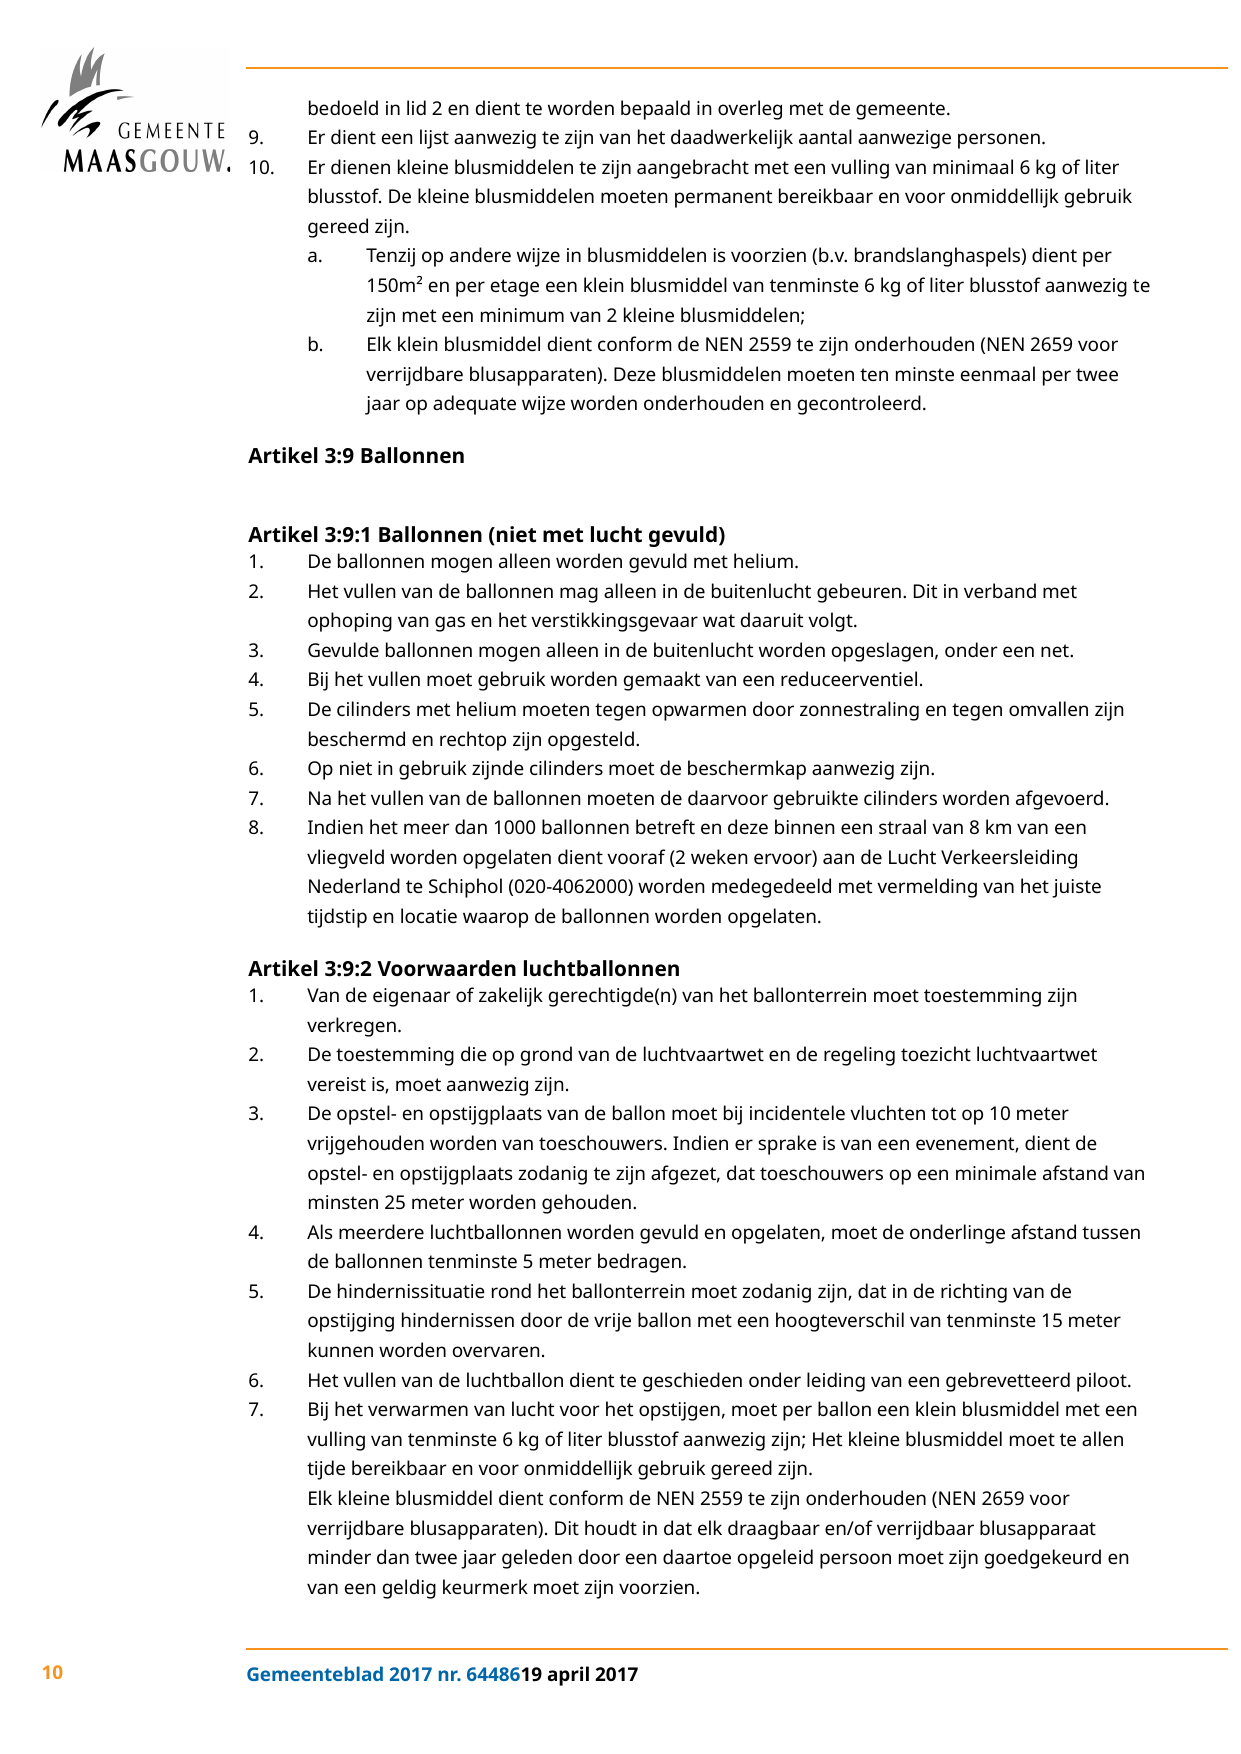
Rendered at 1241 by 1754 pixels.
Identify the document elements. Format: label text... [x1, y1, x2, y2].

list Het vullen van de luchtballon dient te geschieden onder leiding van een gebrevetteerd piloot. [248, 1367, 1152, 1392]
list De ballonnen mogen alleen worden gevuld met helium. [248, 548, 1152, 574]
list Gevulde ballonnen mogen alleen in de buitenlucht worden opgeslagen, onder een net. [248, 637, 1152, 663]
list De cilinders met helium moeten tegen opwarmen door zonnestraling en tegen omvallen zijn beschermd en rechtop zijn opgesteld. [248, 696, 1152, 752]
list Van de eigenaar of zakelijk gerechtigde(n) van het ballonterrein moet toestemming zijn verkregen. [248, 982, 1152, 1037]
list Na het vullen van de ballonnen moeten de daarvoor gebruikte cilinders worden afgevoerd. [248, 785, 1152, 811]
list Er dienen kleine blusmiddelen te zijn aangebracht met een vulling van minimaal 6 kg of liter blusstof. De kleine blusmiddelen moeten permanent bereikbaar en voor onmiddellijk gebruik gereed zijn. [248, 154, 1152, 239]
text Artikel 3:9:2 Voorwaarden luchtballonnen [248, 954, 1152, 982]
text Artikel 3:9:1 Ballonnen (niet met lucht gevuld) [248, 520, 1152, 548]
list Elk klein blusmiddel dient conform de NEN 2559 te zijn onderhouden (NEN 2659 voor verrijdbare blusapparaten). Deze blusmiddelen moeten ten minste eenmaal per twee jaar op adequate wijze worden onderhouden en gecontroleerd. [307, 331, 1152, 416]
list De opstel- en opstijgplaats van de ballon moet bij incidentele vluchten tot op 10 meter vrijgehouden worden van toeschouwers. Indien er sprake is van een evenement, dient de opstel- en opstijgplaats zodanig te zijn afgezet, dat toeschouwers op een minimale afstand van minsten 25 meter worden gehouden. [248, 1101, 1152, 1215]
list bedoeld in lid 2 en dient te worden bepaald in overleg met de gemeente. [248, 95, 1152, 121]
text Artikel 3:9 Ballonnen [248, 441, 1152, 469]
list Indien het meer dan 1000 ballonnen betreft en deze binnen een straal van 8 km van een vliegveld worden opgelaten dient vooraf (2 weken ervoor) aan de Lucht Verkeersleiding Nederland te Schiphol (020-4062000) worden medegedeeld met vermelding van het juiste tijdstip en locatie waarop de ballonnen worden opgelaten. [248, 814, 1152, 929]
list Tenzij op andere wijze in blusmiddelen is voorzien (b.v. brandslanghaspels) dient per 150m² en per etage een klein blusmiddel van tenminste 6 kg of liter blusstof aanwezig te zijn met een minimum van 2 kleine blusmiddelen; [307, 243, 1152, 328]
list Elk kleine blusmiddel dient conform de NEN 2559 te zijn onderhouden (NEN 2659 voor verrijdbare blusapparaten). Dit houdt in dat elk draagbaar en/of verrijdbaar blusapparaat minder dan twee jaar geleden door een daartoe opgeleid persoon moet zijn goedgekeurd en van een geldig keurmerk moet zijn voorzien. [248, 1485, 1152, 1599]
list Als meerdere luchtballonnen worden gevuld en opgelaten, moet de onderlinge afstand tussen de ballonnen tenminste 5 meter bedragen. [248, 1219, 1152, 1274]
list De hindernissituatie rond het ballonterrein moet zodanig zijn, dat in de richting van de opstijging hindernissen door de vrije ballon met een hoogteverschil van tenminste 15 meter kunnen worden overvaren. [248, 1278, 1152, 1363]
list Bij het verwarmen van lucht voor het opstijgen, moet per ballon een klein blusmiddel met een vulling van tenminste 6 kg of liter blusstof aanwezig zijn; Het kleine blusmiddel moet te allen tijde bereikbaar en voor onmiddellijk gebruik gereed zijn. [248, 1396, 1152, 1481]
picture [41, 47, 231, 172]
list De toestemming die op grond van de luchtvaartwet en de regeling toezicht luchtvaartwet vereist is, moet aanwezig zijn. [248, 1041, 1152, 1097]
list Op niet in gebruik zijnde cilinders moet de beschermkap aanwezig zijn. [248, 755, 1152, 781]
list Bij het vullen moet gebruik worden gemaakt van een reduceerventiel. [248, 667, 1152, 692]
list Het vullen van de ballonnen mag alleen in de buitenlucht gebeuren. Dit in verband met ophoping van gas en het verstikkingsgevaar wat daaruit volgt. [248, 578, 1152, 633]
list Er dient een lijst aanwezig te zijn van het daadwerkelijk aantal aanwezige personen. [248, 124, 1152, 150]
